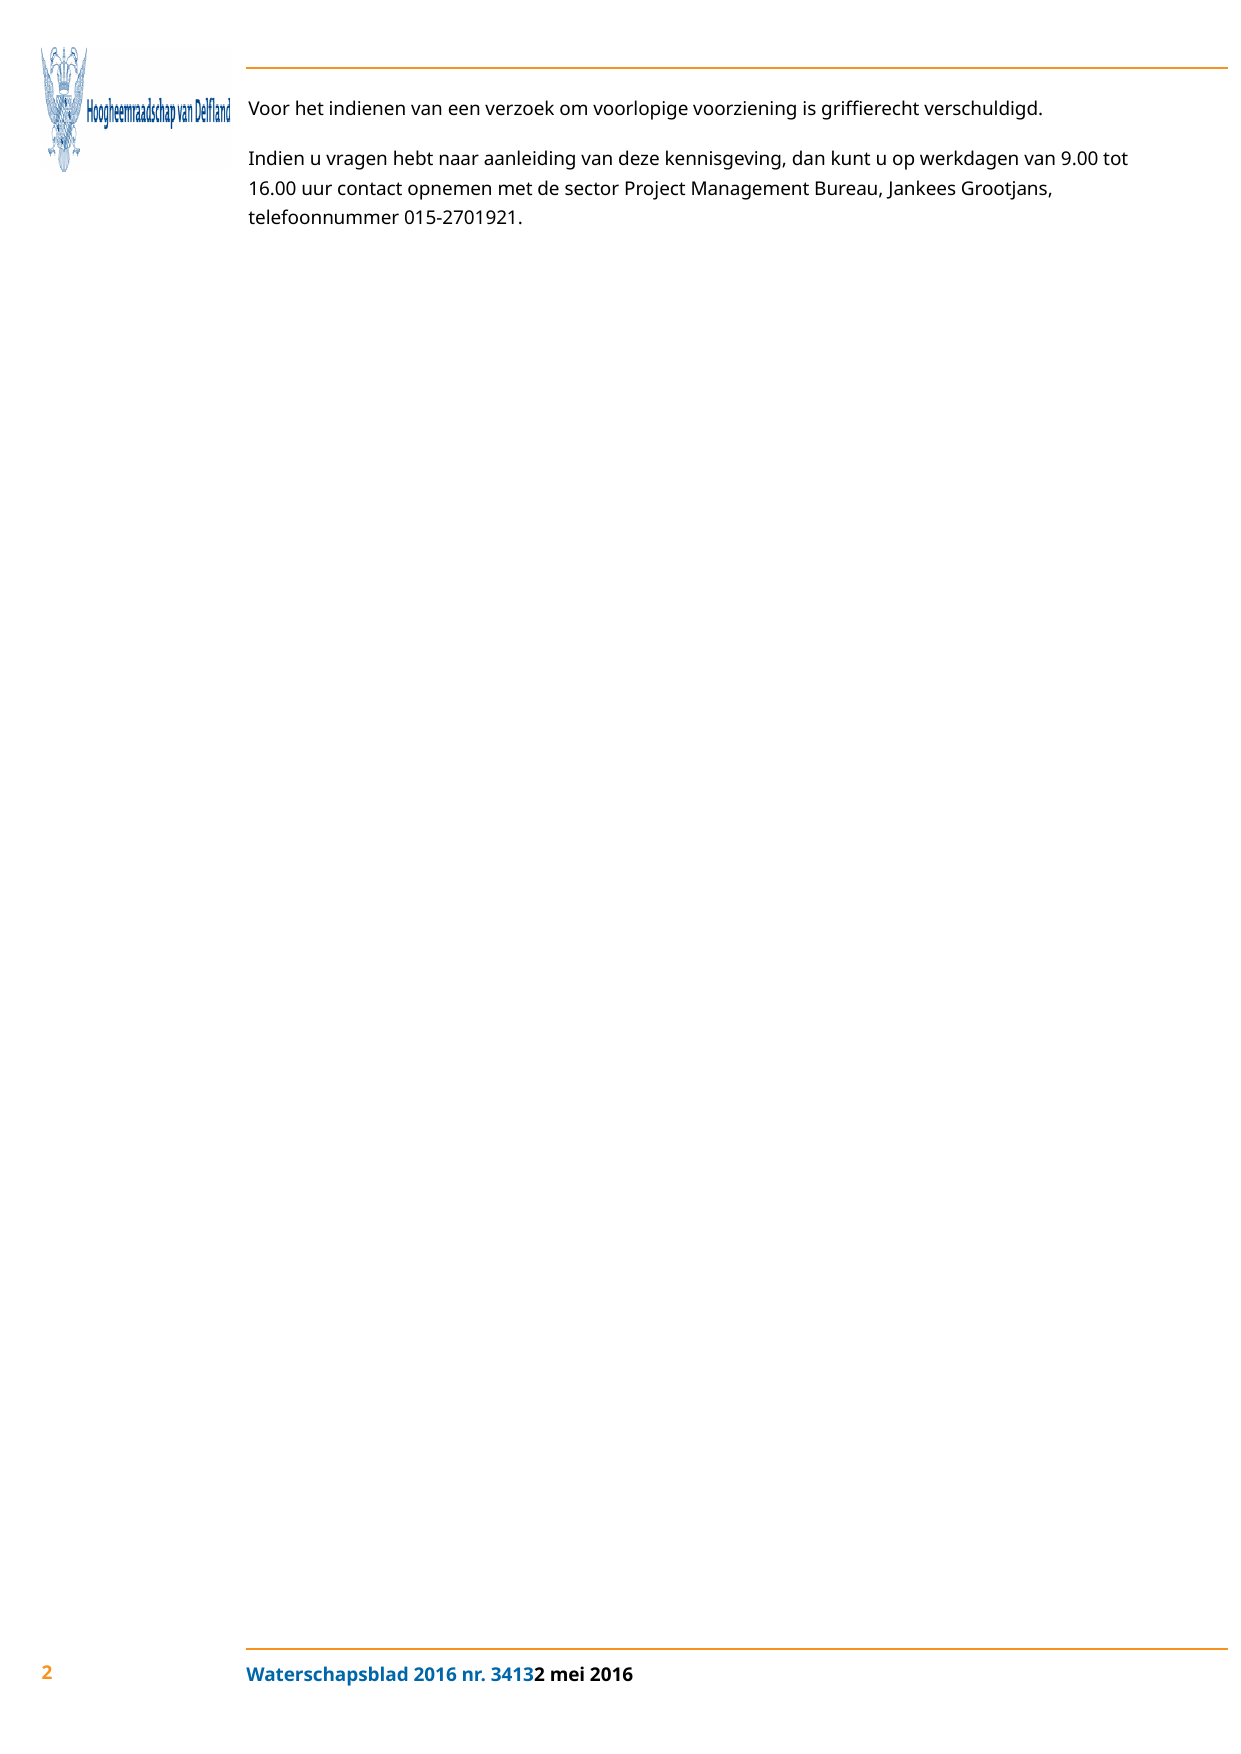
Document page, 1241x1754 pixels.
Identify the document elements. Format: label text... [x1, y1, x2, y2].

text Voor het indienen van een verzoek om voorlopige voorziening is griffierecht verschuldigd. [248, 95, 1152, 121]
text Indien u vragen hebt naar aanleiding van deze kennisgeving, dan kunt u op werkdagen van 9.00 tot 16.00 uur contact opnemen met de sector Project Management Bureau, Jankees Grootjans, telefoonnummer 015-2701921. [248, 145, 1152, 230]
picture [41, 47, 231, 172]
